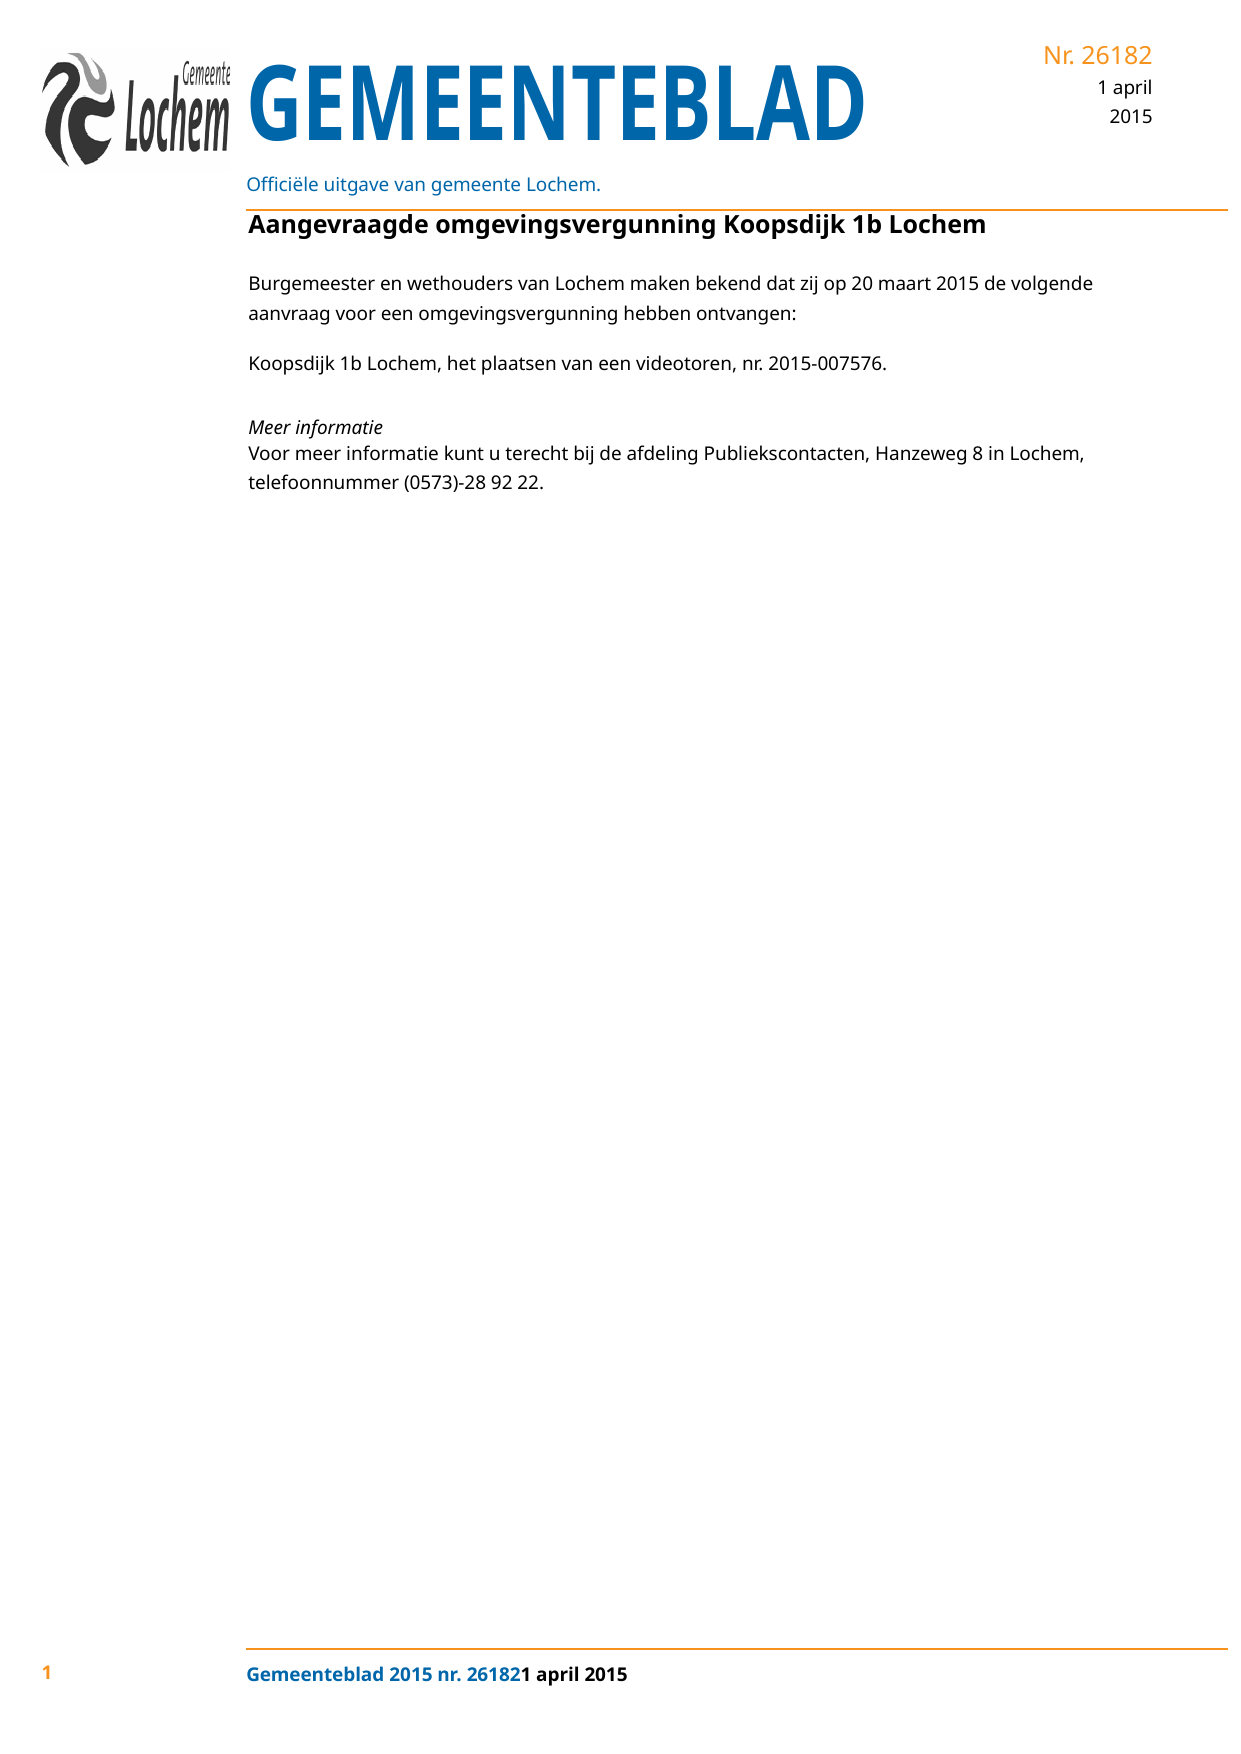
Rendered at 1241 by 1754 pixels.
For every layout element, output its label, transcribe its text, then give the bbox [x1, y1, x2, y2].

text Voor meer informatie kunt u terecht bij de afdeling Publiekscontacten, Hanzeweg 8 in Lochem, telefoonnummer (0573)-28 92 22. [248, 440, 1152, 495]
text Aangevraagde omgevingsvergunning Koopsdijk 1b Lochem [248, 211, 1152, 241]
text Meer informatie [248, 414, 1152, 440]
text Koopsdijk 1b Lochem, het plaatsen van een videotoren, nr. 2015-007576. [248, 350, 1152, 376]
picture [41, 47, 231, 172]
text Burgemeester en wethouders van Lochem maken bekend dat zij op 20 maart 2015 de volgende aanvraag voor een omgevingsvergunning hebben ontvangen: [248, 270, 1152, 326]
